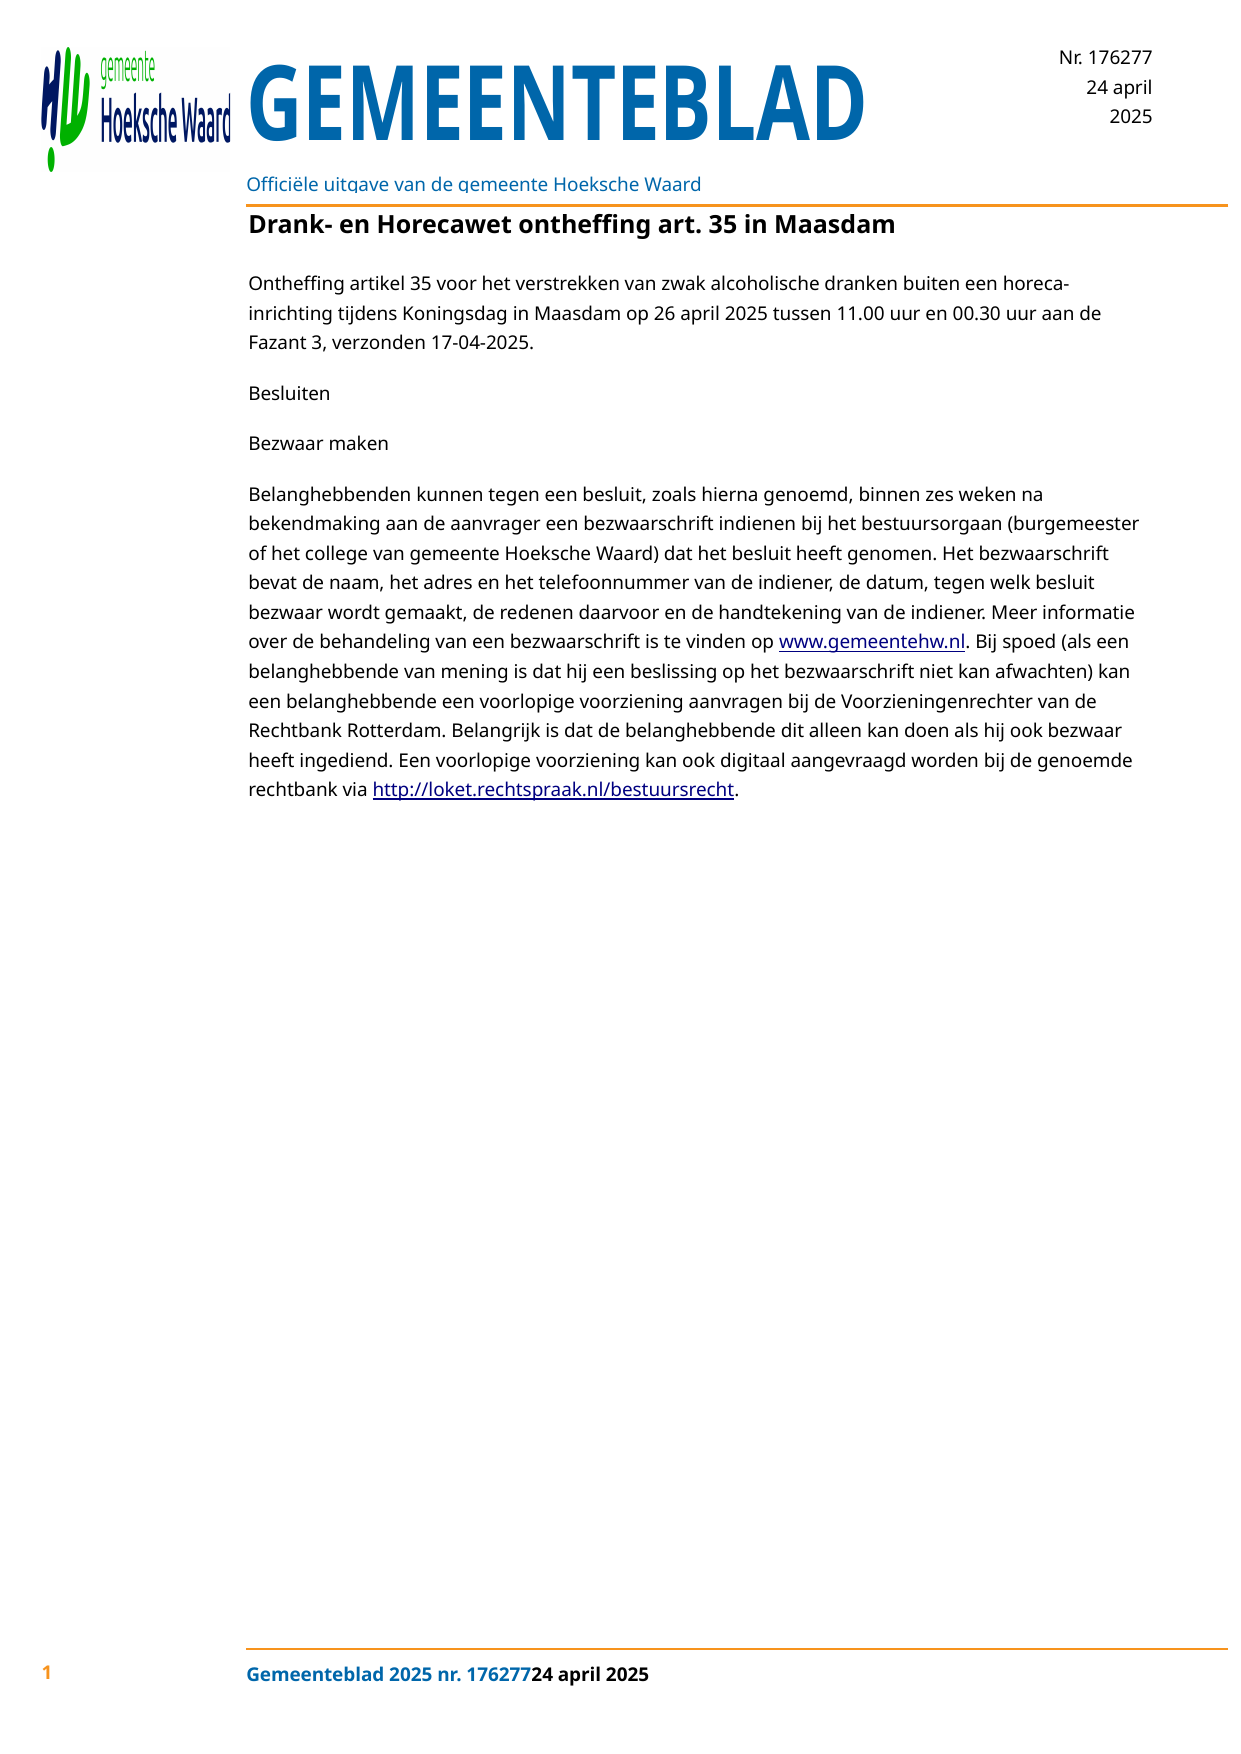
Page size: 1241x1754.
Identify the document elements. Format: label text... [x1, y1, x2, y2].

text Ontheffing artikel 35 voor het verstrekken van zwak alcoholische dranken buiten een horeca-inrichting tijdens Koningsdag in Maasdam op 26 april 2025 tussen 11.00 uur en 00.30 uur aan de Fazant 3, verzonden 17-04-2025. [248, 270, 1152, 355]
text Bezwaar maken [248, 430, 1152, 456]
text Drank- en Horecawet ontheffing art. 35 in Maasdam [248, 207, 1152, 241]
text Belanghebbenden kunnen tegen een besluit, zoals hierna genoemd, binnen zes weken na bekendmaking aan de aanvrager een bezwaarschrift indienen bij het bestuursorgaan (burgemeester of het college van gemeente Hoeksche Waard) dat het besluit heeft genomen. Het bezwaarschrift bevat de naam, het adres en het telefoonnummer van de indiener, de datum, tegen welk besluit bezwaar wordt gemaakt, de redenen daarvoor en de handtekening van de indiener. Meer informatie over de behandeling van een bezwaarschrift is te vinden op www.gemeentehw.nl. Bij spoed (als een belanghebbende van mening is dat hij een beslissing op het bezwaarschrift niet kan afwachten) kan een belanghebbende een voorlopige voorziening aanvragen bij de Voorzieningenrechter van de Rechtbank Rotterdam. Belangrijk is dat de belanghebbende dit alleen kan doen als hij ook bezwaar heeft ingediend. Een voorlopige voorziening kan ook digitaal aangevraagd worden bij de genoemde rechtbank via http://loket.rechtspraak.nl/bestuursrecht. [248, 481, 1152, 802]
text Besluiten [248, 380, 1152, 406]
picture [41, 47, 231, 172]
